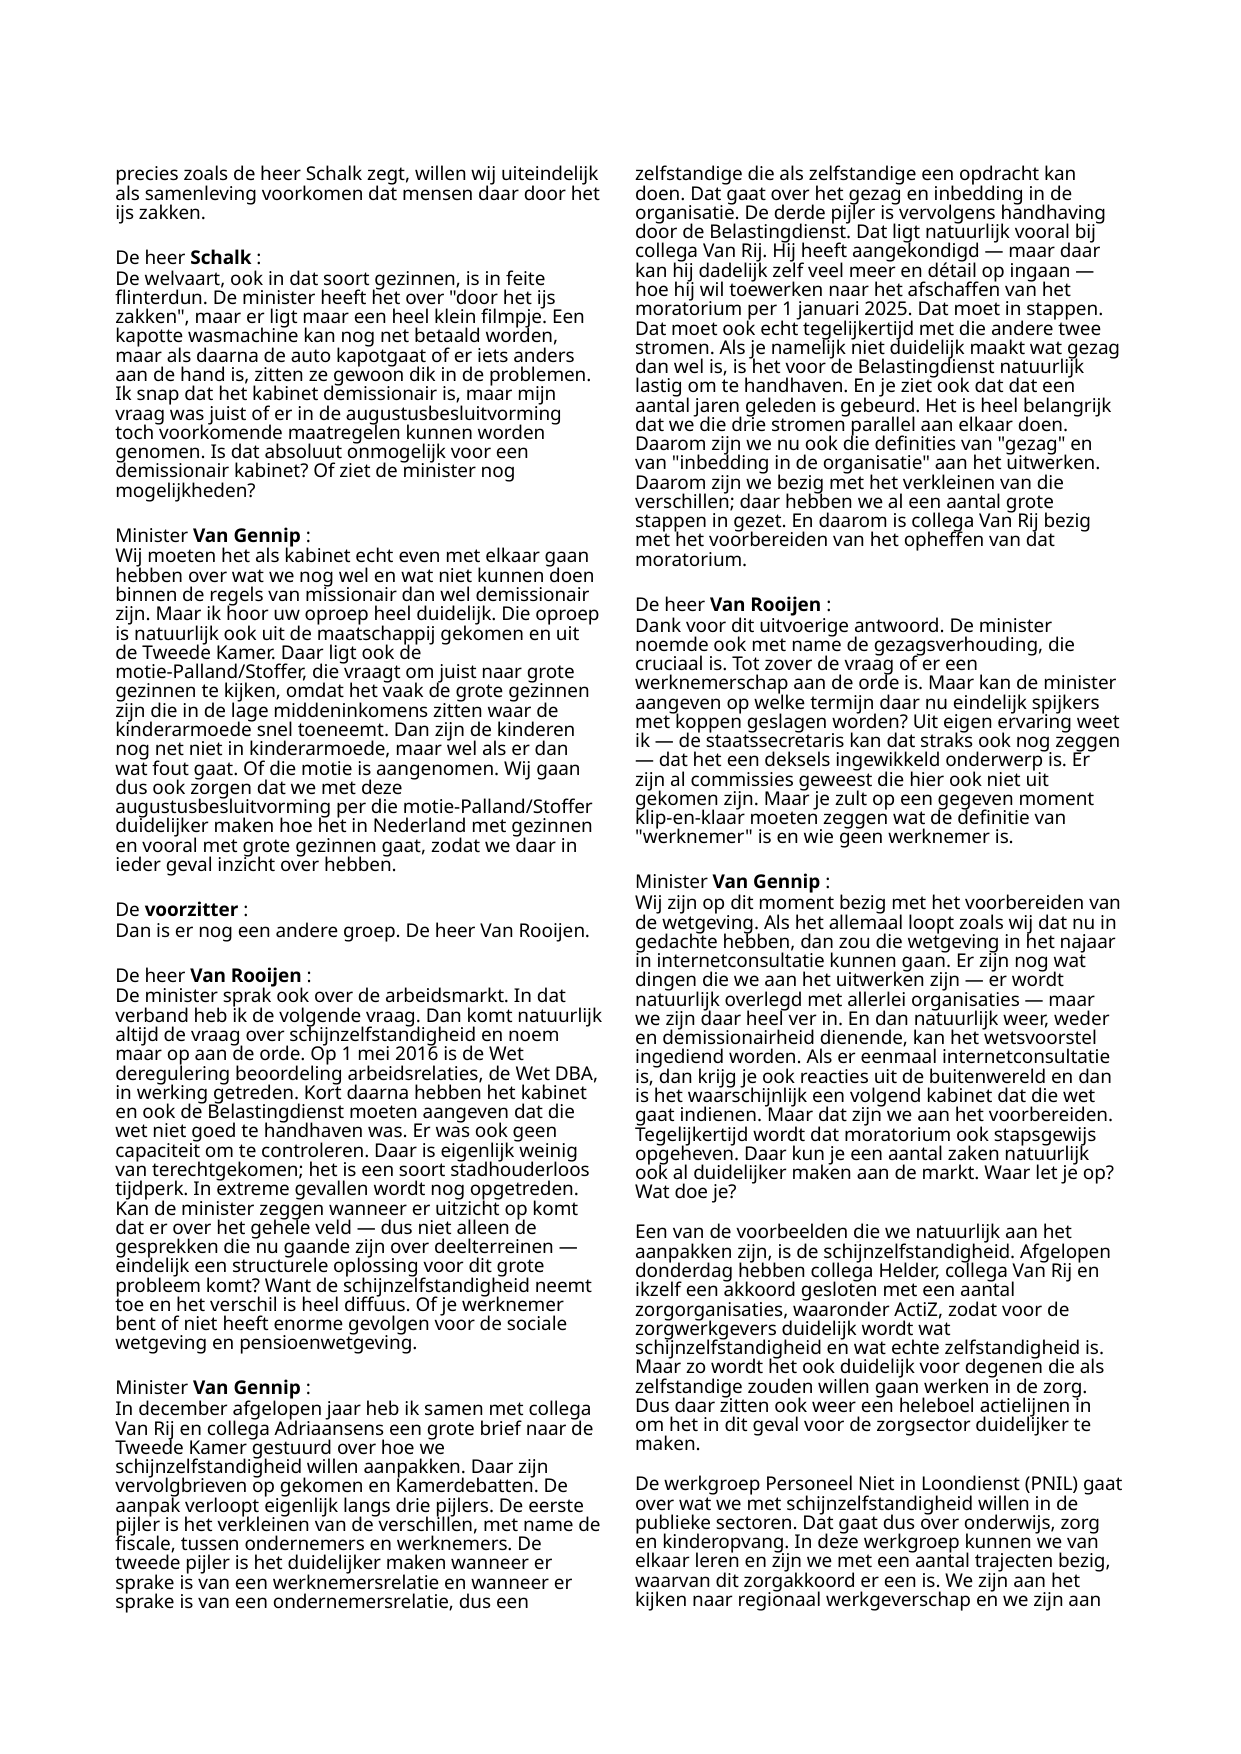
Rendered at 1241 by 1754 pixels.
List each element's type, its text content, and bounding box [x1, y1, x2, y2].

text De werkgroep Personeel Niet in Loondienst (PNIL) gaat over wat we met schijnzelfstandigheid willen in de publieke sectoren. Dat gaat dus over onderwijs, zorg en kinderopvang. In deze werkgroep kunnen we van elkaar leren en zijn we met een aantal trajecten bezig, waarvan dit zorgakkoord er een is. We zijn aan het kijken naar regionaal werkgeverschap en we zijn aan [635, 1475, 1125, 1610]
text De voorzitter : [115, 896, 605, 922]
text In december afgelopen jaar heb ik samen met collega Van Rij en collega Adriaansens een grote brief naar de Tweede Kamer gestuurd over hoe we schijnzelfstandigheid willen aanpakken. Daar zijn vervolgbrieven op gekomen en Kamerdebatten. De aanpak verloopt eigenlijk langs drie pijlers. De eerste pijler is het verkleinen van de verschillen, met name de fiscale, tussen ondernemers en werknemers. De tweede pijler is het duidelijker maken wanneer er sprake is van een werknemersrelatie en wanneer er sprake is van een ondernemersrelatie, dus een [115, 1400, 605, 1612]
text Minister Van Gennip : [115, 522, 605, 547]
text De heer Van Rooijen : [115, 962, 605, 987]
text Wij moeten het als kabinet echt even met elkaar gaan hebben over wat we nog wel en wat niet kunnen doen binnen de regels van missionair dan wel demissionair zijn. Maar ik hoor uw oproep heel duidelijk. Die oproep is natuurlijk ook uit de maatschappij gekomen en uit de Tweede Kamer. Daar ligt ook de motie-Palland/Stoffer, die vraagt om juist naar grote gezinnen te kijken, omdat het vaak de grote gezinnen zijn die in de lage middeninkomens zitten waar de kinderarmoede snel toeneemt. Dan zijn de kinderen nog net niet in kinderarmoede, maar wel als er dan wat fout gaat. Of die motie is aangenomen. Wij gaan dus ook zorgen dat we met deze augustusbesluitvorming per die motie-Palland/Stoffer duidelijker maken hoe het in Nederland met gezinnen en vooral met grote gezinnen gaat, zodat we daar in ieder geval inzicht over hebben. [115, 547, 605, 875]
text De heer Schalk : [115, 244, 605, 270]
text Dan is er nog een andere groep. De heer Van Rooijen. [115, 922, 605, 941]
text De minister sprak ook over de arbeidsmarkt. In dat verband heb ik de volgende vraag. Dan komt natuurlijk altijd de vraag over schijnzelfstandigheid en noem maar op aan de orde. Op 1 mei 2016 is de Wet deregulering beoordeling arbeidsrelaties, de Wet DBA, in werking getreden. Kort daarna hebben het kabinet en ook de Belastingdienst moeten aangeven dat die wet niet goed te handhaven was. Er was ook geen capaciteit om te controleren. Daar is eigenlijk weinig van terechtgekomen; het is een soort stadhouderloos tijdperk. In extreme gevallen wordt nog opgetreden. Kan de minister zeggen wanneer er uitzicht op komt dat er over het gehele veld — dus niet alleen de gesprekken die nu gaande zijn over deelterreinen — eindelijk een structurele oplossing voor dit grote probleem komt? Want de schijnzelfstandigheid neemt toe en het verschil is heel diffuus. Of je werknemer bent of niet heeft enorme gevolgen voor de sociale wetgeving en pensioenwetgeving. [115, 987, 605, 1354]
text De heer Van Rooijen : [635, 591, 1125, 617]
text Dank voor dit uitvoerige antwoord. De minister noemde ook met name de gezagsverhouding, die cruciaal is. Tot zover de vraag of er een werknemerschap aan de orde is. Maar kan de minister aangeven op welke termijn daar nu eindelijk spijkers met koppen geslagen worden? Uit eigen ervaring weet ik — de staatssecretaris kan dat straks ook nog zeggen — dat het een deksels ingewikkeld onderwerp is. Er zijn al commissies geweest die hier ook niet uit gekomen zijn. Maar je zult op een gegeven moment klip-en-klaar moeten zeggen wat de definitie van "werknemer" is en wie geen werknemer is. [635, 617, 1125, 848]
text Een van de voorbeelden die we natuurlijk aan het aanpakken zijn, is de schijnzelfstandigheid. Afgelopen donderdag hebben collega Helder, collega Van Rij en ikzelf een akkoord gesloten met een aantal zorgorganisaties, waaronder ActiZ, zodat voor de zorgwerkgevers duidelijk wordt wat schijnzelfstandigheid en wat echte zelfstandigheid is. Maar zo wordt het ook duidelijk voor degenen die als zelfstandige zouden willen gaan werken in de zorg. Dus daar zitten ook weer een heleboel actielijnen in om het in dit geval voor de zorgsector duidelijker te maken. [635, 1223, 1125, 1455]
text Minister Van Gennip : [635, 869, 1125, 894]
text zelfstandige die als zelfstandige een opdracht kan doen. Dat gaat over het gezag en inbedding in de organisatie. De derde pijler is vervolgens handhaving door de Belastingdienst. Dat ligt natuurlijk vooral bij collega Van Rij. Hij heeft aangekondigd — maar daar kan hij dadelijk zelf veel meer en détail op ingaan — hoe hij wil toewerken naar het afschaffen van het moratorium per 1 januari 2025. Dat moet in stappen. Dat moet ook echt tegelijkertijd met die andere twee stromen. Als je namelijk niet duidelijk maakt wat gezag dan wel is, is het voor de Belastingdienst natuurlijk lastig om te handhaven. En je ziet ook dat dat een aantal jaren geleden is gebeurd. Het is heel belangrijk dat we die drie stromen parallel aan elkaar doen. Daarom zijn we nu ook die definities van "gezag" en van "inbedding in de organisatie" aan het uitwerken. Daarom zijn we bezig met het verkleinen van die verschillen; daar hebben we al een aantal grote stappen in gezet. En daarom is collega Van Rij bezig met het voorbereiden van het opheffen van dat moratorium. [635, 165, 1125, 570]
text De welvaart, ook in dat soort gezinnen, is in feite flinterdun. De minister heeft het over "door het ijs zakken", maar er ligt maar een heel klein filmpje. Een kapotte wasmachine kan nog net betaald worden, maar als daarna de auto kapotgaat of er iets anders aan de hand is, zitten ze gewoon dik in de problemen. Ik snap dat het kabinet demissionair is, maar mijn vraag was juist of er in de augustusbesluitvorming toch voorkomende maatregelen kunnen worden genomen. Is dat absoluut onmogelijk voor een demissionair kabinet? Of ziet de minister nog mogelijkheden? [115, 270, 605, 501]
text Wij zijn op dit moment bezig met het voorbereiden van de wetgeving. Als het allemaal loopt zoals wij dat nu in gedachte hebben, dan zou die wetgeving in het najaar in internetconsultatie kunnen gaan. Er zijn nog wat dingen die we aan het uitwerken zijn — er wordt natuurlijk overlegd met allerlei organisaties — maar we zijn daar heel ver in. En dan natuurlijk weer, weder en demissionairheid dienende, kan het wetsvoorstel ingediend worden. Als er eenmaal internetconsultatie is, dan krijg je ook reacties uit de buitenwereld en dan is het waarschijnlijk een volgend kabinet dat die wet gaat indienen. Maar dat zijn we aan het voorbereiden. Tegelijkertijd wordt dat moratorium ook stapsgewijs opgeheven. Daar kun je een aantal zaken natuurlijk ook al duidelijker maken aan de markt. Waar let je op? Wat doe je? [635, 894, 1125, 1203]
text Minister Van Gennip : [115, 1374, 605, 1400]
text precies zoals de heer Schalk zegt, willen wij uiteindelijk als samenleving voorkomen dat mensen daar door het ijs zakken. [115, 165, 605, 223]
